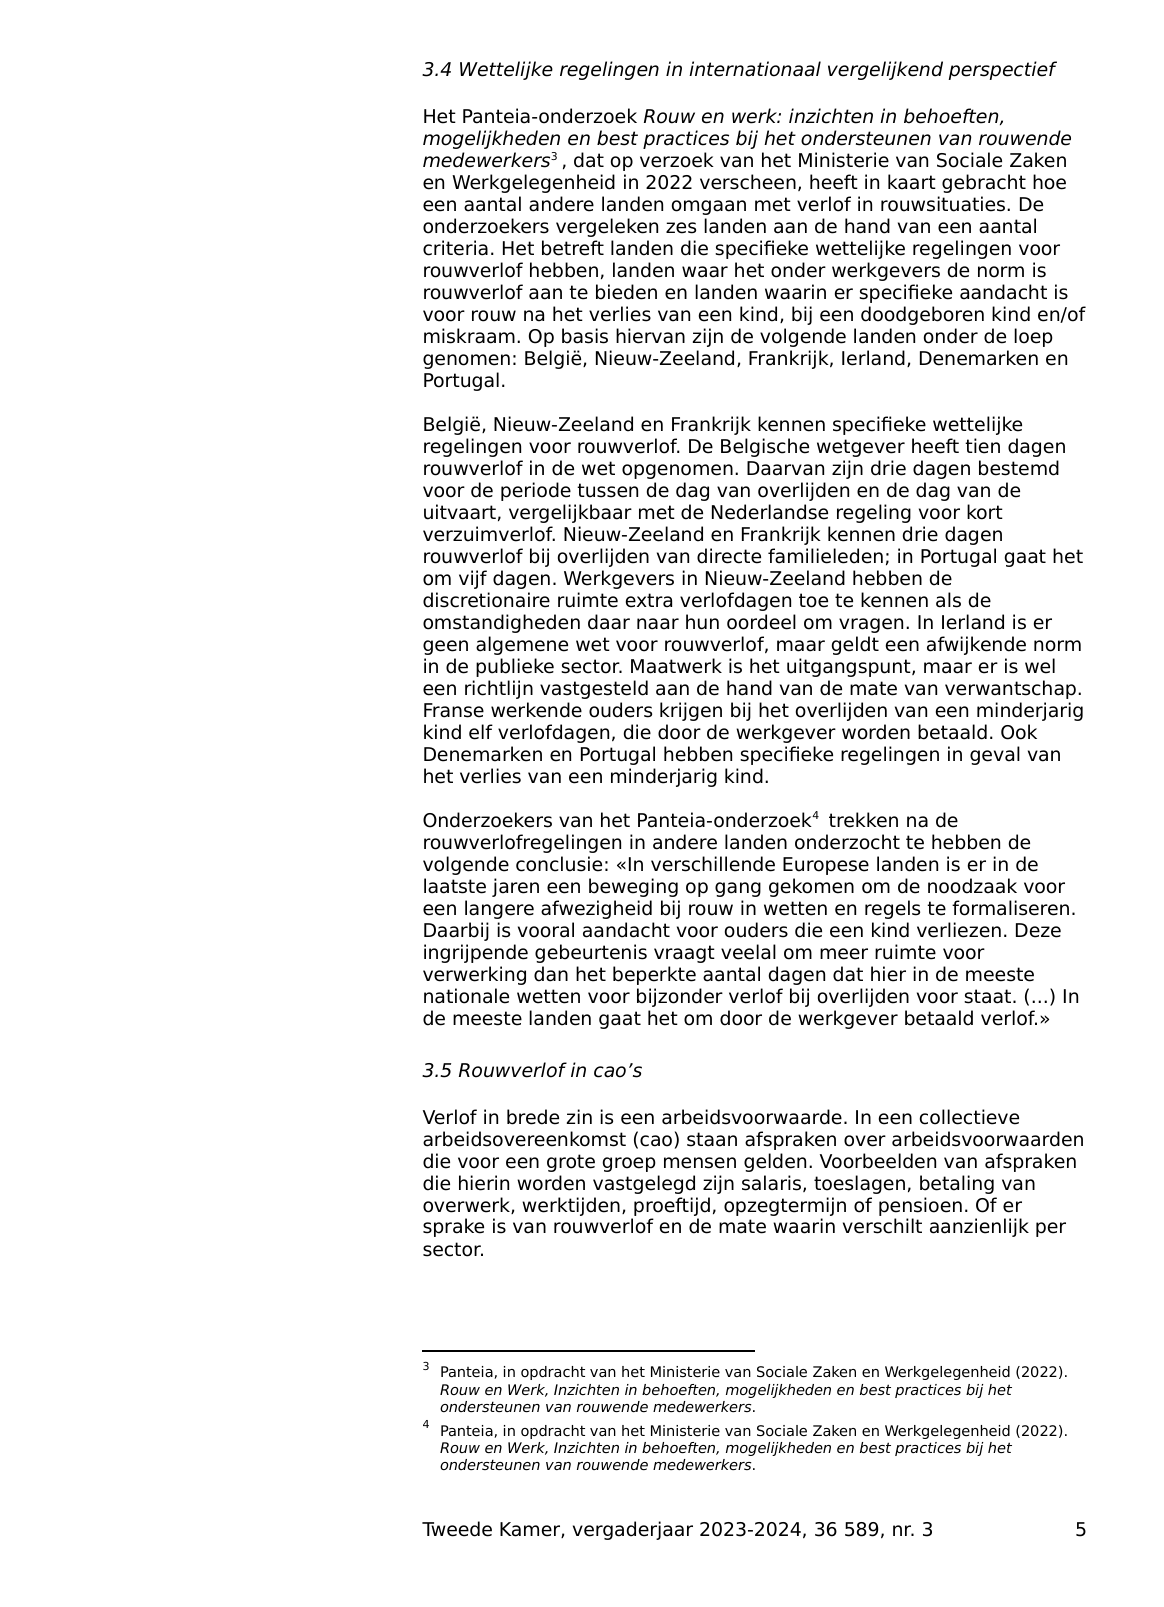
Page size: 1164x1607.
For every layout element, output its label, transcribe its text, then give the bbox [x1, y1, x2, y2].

text Panteia, in opdracht van het Ministerie van Sociale Zaken en Werkgelegenheid (2022). Rouw en Werk, Inzichten in behoeften, mogelijkheden en best practices bij het ondersteunen van rouwende medewerkers. [422, 1360, 1087, 1416]
text Het Panteia-onderzoek Rouw en werk: inzichten in behoeften, mogelijkheden en best practices bij het ondersteunen van rouwende medewerkers, dat op verzoek van het Ministerie van Sociale Zaken en Werkgelegenheid in 2022 verscheen, heeft in kaart gebracht hoe een aantal andere landen omgaan met verlof in rouwsituaties. De onderzoekers vergeleken zes landen aan de hand van een aantal criteria. Het betreft landen die specifieke wettelijke regelingen voor rouwverlof hebben, landen waar het onder werkgevers de norm is rouwverlof aan te bieden en landen waarin er specifieke aandacht is voor rouw na het verlies van een kind, bij een doodgeboren kind en/of miskraam. Op basis hiervan zijn de volgende landen onder de loep genomen: België, Nieuw-Zeeland, Frankrijk, Ierland, Denemarken en Portugal. [422, 106, 1087, 392]
text Panteia, in opdracht van het Ministerie van Sociale Zaken en Werkgelegenheid (2022). Rouw en Werk, Inzichten in behoeften, mogelijkheden en best practices bij het ondersteunen van rouwende medewerkers. [422, 1418, 1087, 1474]
subtitle 3.5 Rouwverlof in cao’s [422, 1059, 1087, 1082]
text Onderzoekers van het Panteia-onderzoek trekken na de rouwverlofregelingen in andere landen onderzocht te hebben de volgende conclusie: «In verschillende Europese landen is er in de laatste jaren een beweging op gang gekomen om de noodzaak voor een langere afwezigheid bij rouw in wetten en regels te formaliseren. Daarbij is vooral aandacht voor ouders die een kind verliezen. Deze ingrijpende gebeurtenis vraagt veelal om meer ruimte voor verwerking dan het beperkte aantal dagen dat hier in de meeste nationale wetten voor bijzonder verlof bij overlijden voor staat. (...) In de meeste landen gaat het om door de werkgever betaald verlof.» [422, 810, 1087, 1029]
text Verlof in brede zin is een arbeidsvoorwaarde. In een collectieve arbeidsovereenkomst (cao) staan afspraken over arbeidsvoorwaarden die voor een grote groep mensen gelden. Voorbeelden van afspraken die hierin worden vastgelegd zijn salaris, toeslagen, betaling van overwerk, werktijden, proeftijd, opzegtermijn of pensioen. Of er sprake is van rouwverlof en de mate waarin verschilt aanzienlijk per sector. [422, 1107, 1087, 1260]
subtitle 3.4 Wettelijke regelingen in internationaal vergelijkend perspectief [422, 59, 1087, 81]
text België, Nieuw-Zeeland en Frankrijk kennen specifieke wettelijke regelingen voor rouwverlof. De Belgische wetgever heeft tien dagen rouwverlof in de wet opgenomen. Daarvan zijn drie dagen bestemd voor de periode tussen de dag van overlijden en de dag van de uitvaart, vergelijkbaar met de Nederlandse regeling voor kort verzuimverlof. Nieuw-Zeeland en Frankrijk kennen drie dagen rouwverlof bij overlijden van directe familieleden; in Portugal gaat het om vijf dagen. Werkgevers in Nieuw-Zeeland hebben de discretionaire ruimte extra verlofdagen toe te kennen als de omstandigheden daar naar hun oordeel om vragen. In Ierland is er geen algemene wet voor rouwverlof, maar geldt een afwijkende norm in de publieke sector. Maatwerk is het uitgangspunt, maar er is wel een richtlijn vastgesteld aan de hand van de mate van verwantschap. Franse werkende ouders krijgen bij het overlijden van een minderjarig kind elf verlofdagen, die door de werkgever worden betaald. Ook Denemarken en Portugal hebben specifieke regelingen in geval van het verlies van een minderjarig kind. [422, 414, 1087, 788]
